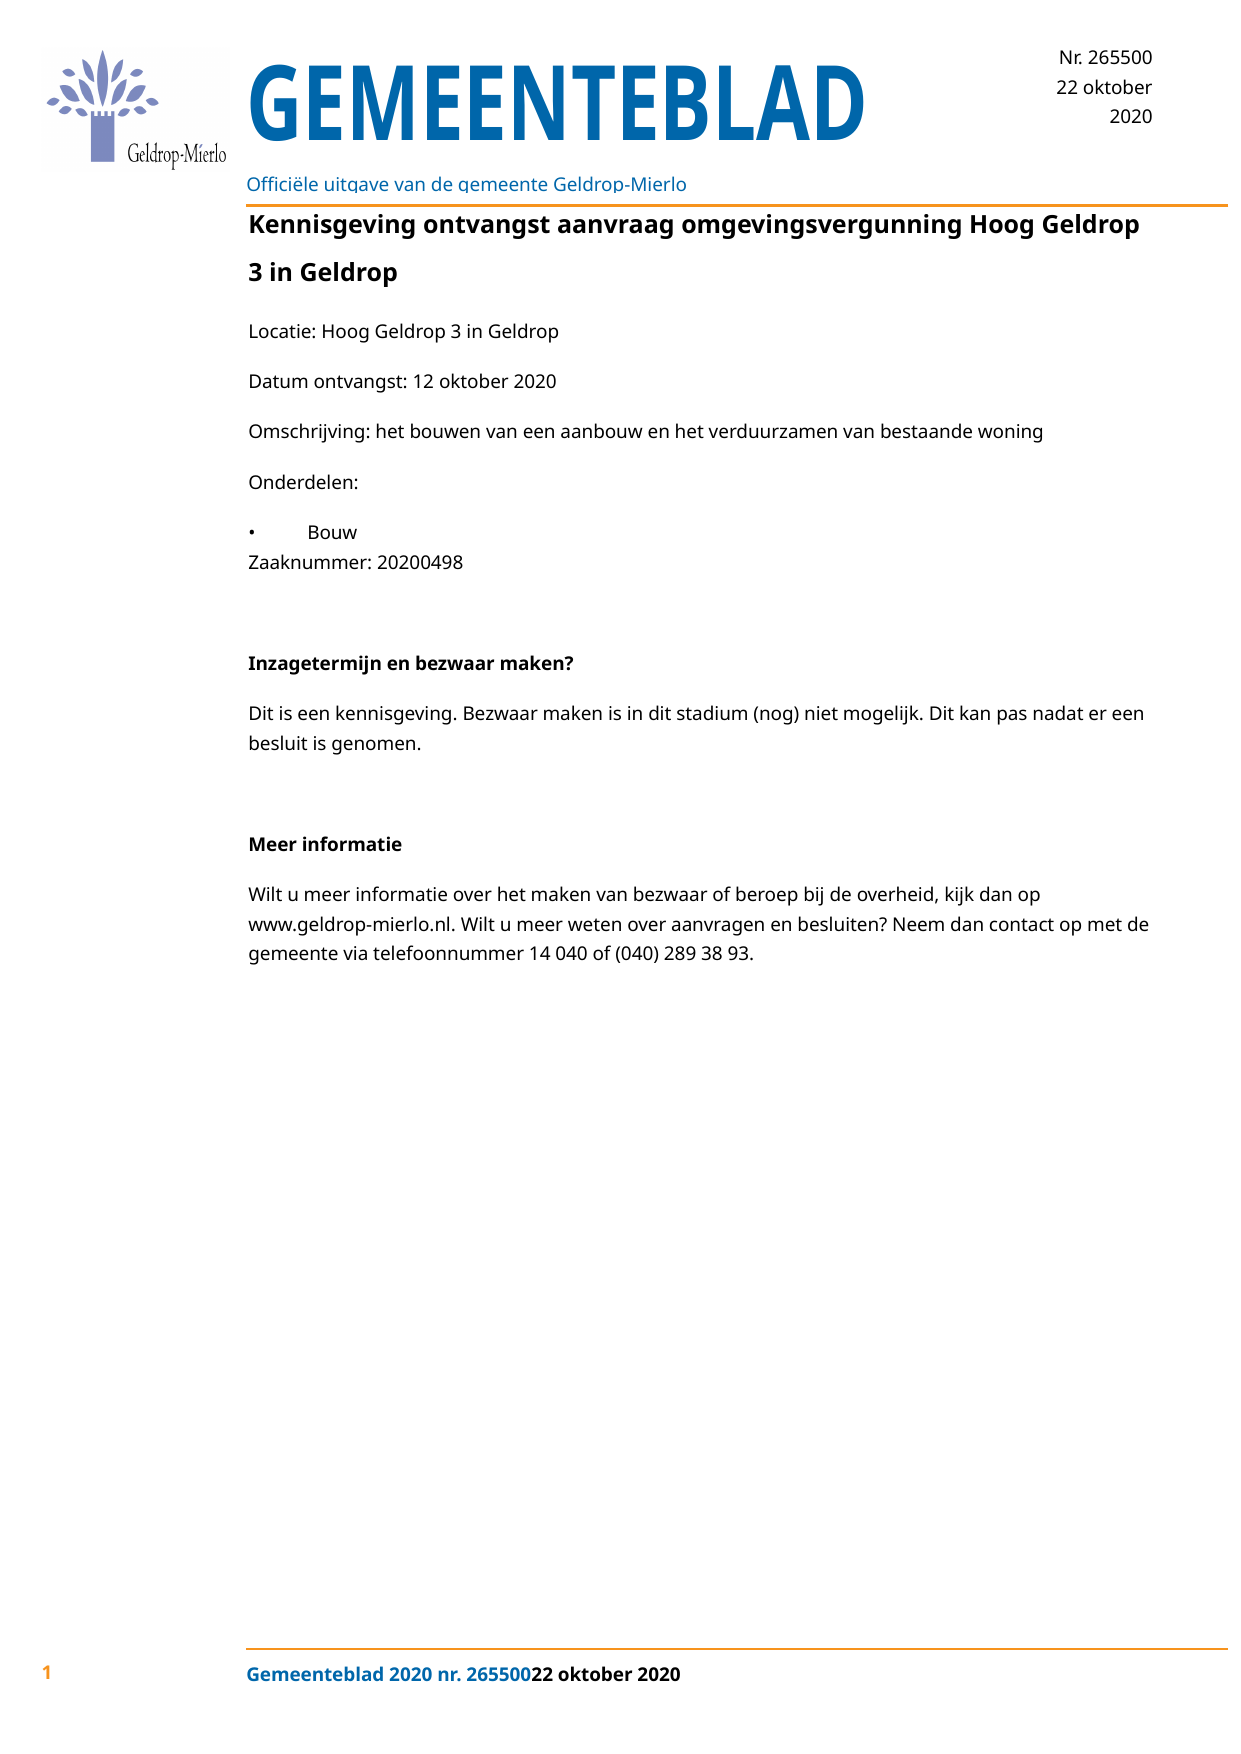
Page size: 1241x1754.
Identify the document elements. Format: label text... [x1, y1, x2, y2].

text Kennisgeving ontvangst aanvraag omgevingsvergunning Hoog Geldrop 3 in Geldrop [248, 207, 1152, 288]
text Dit is een kennisgeving. Bezwaar maken is in dit stadium (nog) niet mogelijk. Dit kan pas nadat er een besluit is genomen. [248, 700, 1152, 756]
text Inzagetermijn en bezwaar maken? [248, 650, 1152, 676]
list Bouw [248, 519, 1152, 545]
text Omschrijving: het bouwen van een aanbouw en het verduurzamen van bestaande woning [248, 419, 1152, 444]
picture [41, 47, 231, 172]
text Datum ontvangst: 12 oktober 2020 [248, 368, 1152, 394]
text Locatie: Hoog Geldrop 3 in Geldrop [248, 318, 1152, 344]
text Wilt u meer informatie over het maken van bezwaar of beroep bij de overheid, kijk dan op www.geldrop-mierlo.nl. Wilt u meer weten over aanvragen en besluiten? Neem dan contact op met de gemeente via telefoonnummer 14 040 of (040) 289 38 93. [248, 881, 1152, 966]
text Onderdelen: [248, 469, 1152, 495]
text Zaaknummer: 20200498 [248, 549, 1152, 575]
text Meer informatie [248, 831, 1152, 857]
